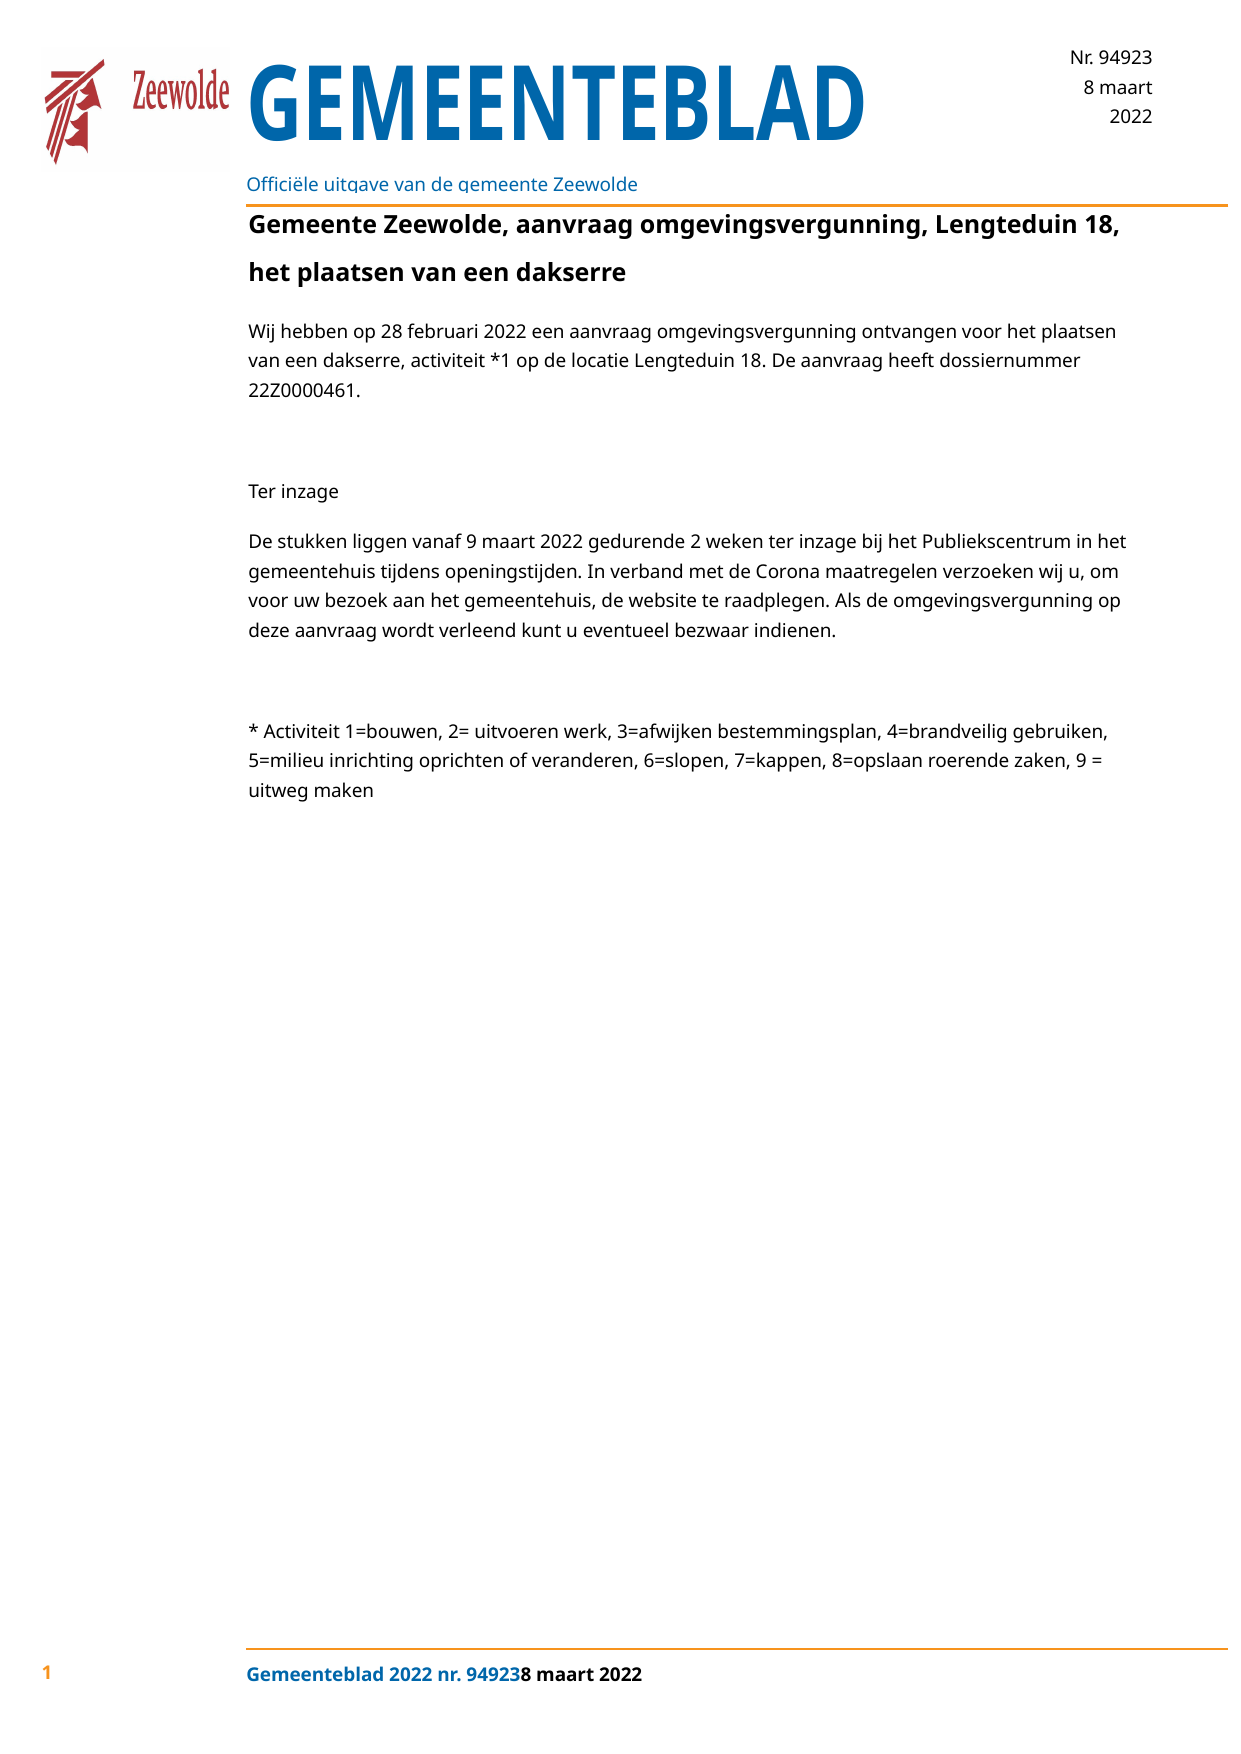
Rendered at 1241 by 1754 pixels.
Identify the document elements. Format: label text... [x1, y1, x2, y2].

text Gemeente Zeewolde, aanvraag omgevingsvergunning, Lengteduin 18, het plaatsen van een dakserre [248, 207, 1152, 288]
text * Activiteit 1=bouwen, 2= uitvoeren werk, 3=afwijken bestemmingsplan, 4=brandveilig gebruiken, 5=milieu inrichting oprichten of veranderen, 6=slopen, 7=kappen, 8=opslaan roerende zaken, 9 = uitweg maken [248, 718, 1152, 803]
text Wij hebben op 28 februari 2022 een aanvraag omgevingsvergunning ontvangen voor het plaatsen van een dakserre, activiteit *1 op de locatie Lengteduin 18. De aanvraag heeft dossiernummer 22Z0000461. [248, 318, 1152, 403]
picture [41, 47, 231, 172]
text Ter inzage [248, 478, 1152, 504]
text De stukken liggen vanaf 9 maart 2022 gedurende 2 weken ter inzage bij het Publiekscentrum in het gemeentehuis tijdens openingstijden. In verband met de Corona maatregelen verzoeken wij u, om voor uw bezoek aan het gemeentehuis, de website te raadplegen. Als de omgevingsvergunning op deze aanvraag wordt verleend kunt u eventueel bezwaar indienen. [248, 528, 1152, 643]
